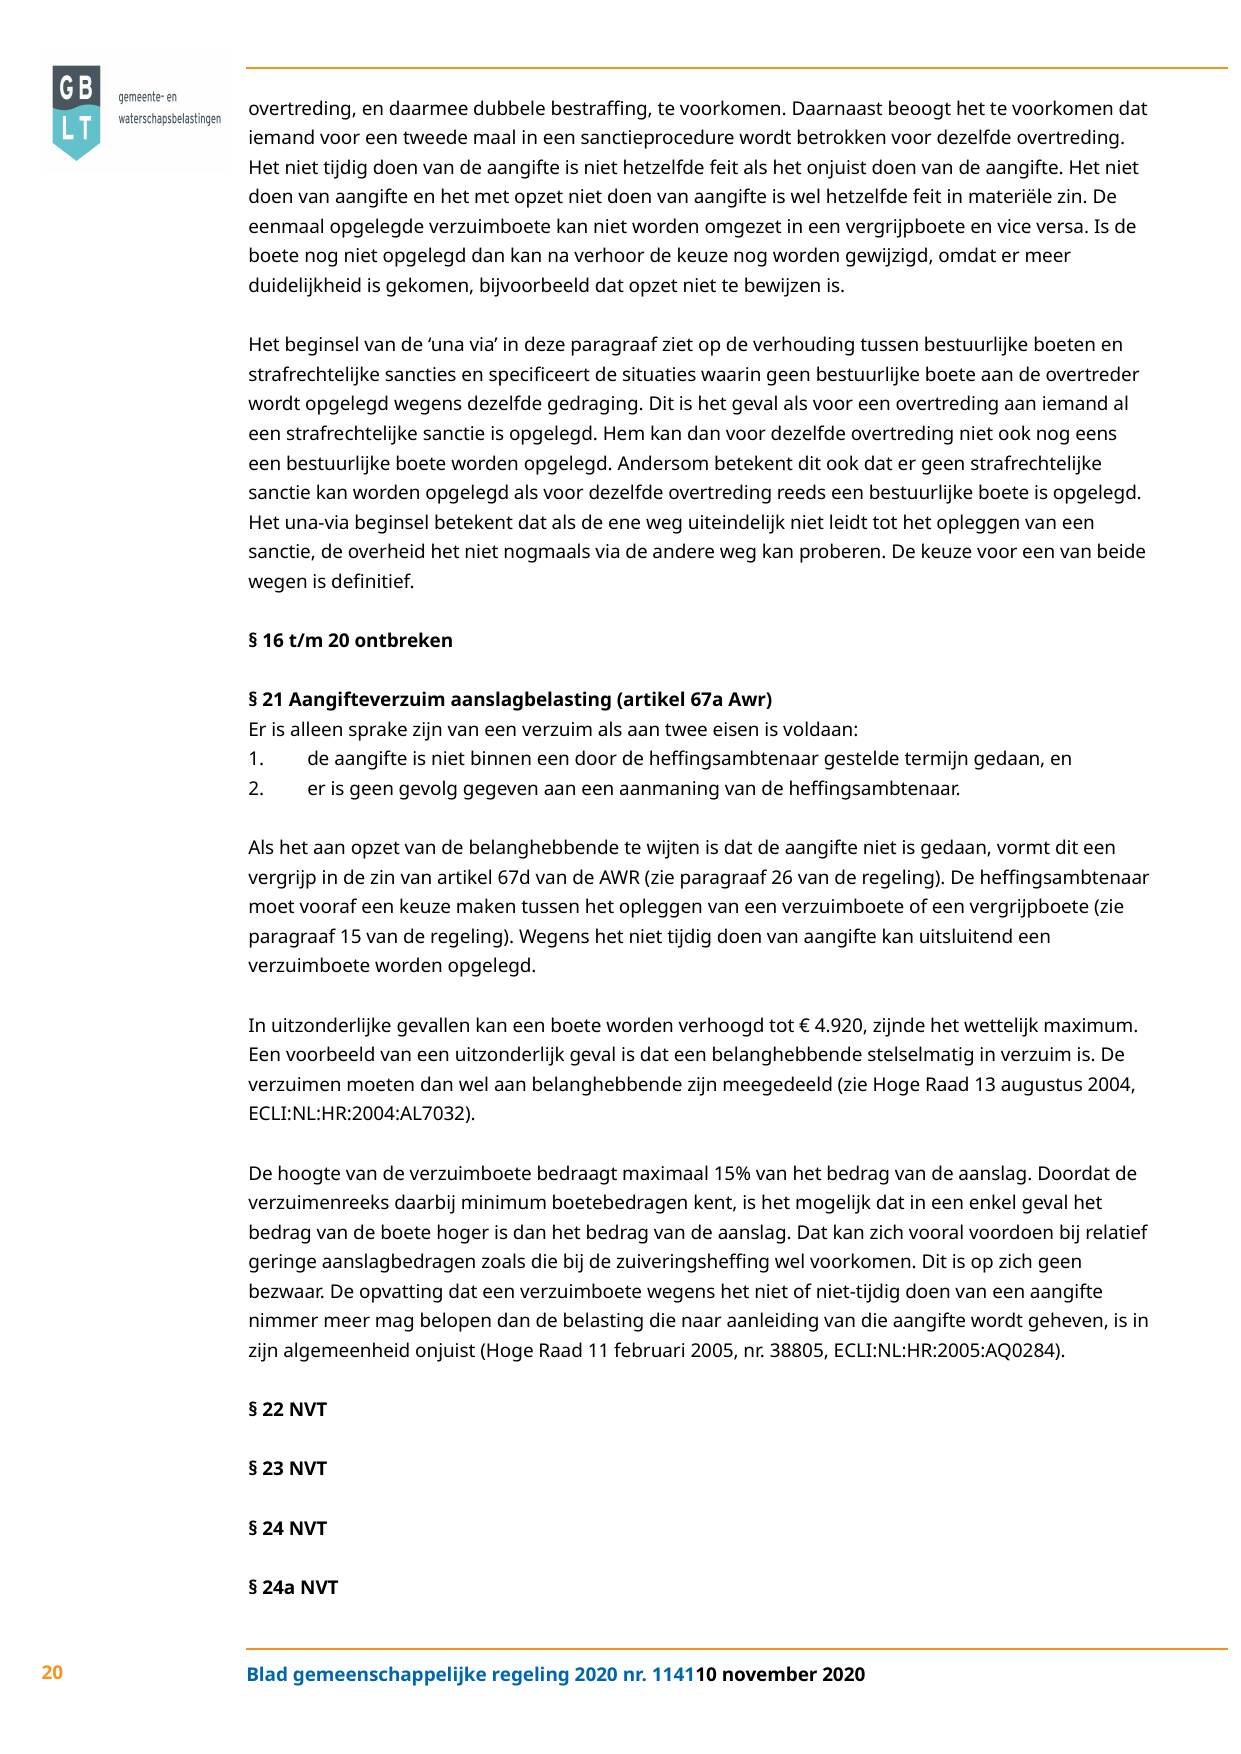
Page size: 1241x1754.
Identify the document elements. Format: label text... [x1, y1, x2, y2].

text De hoogte van de verzuimboete bedraagt maximaal 15% van het bedrag van de aanslag. Doordat de verzuimenreeks daarbij minimum boetebedragen kent, is het mogelijk dat in een enkel geval het bedrag van de boete hoger is dan het bedrag van de aanslag. Dat kan zich vooral voordoen bij relatief geringe aanslagbedragen zoals die bij de zuiveringsheffing wel voorkomen. Dit is op zich geen bezwaar. De opvatting dat een verzuimboete wegens het niet of niet-tijdig doen van een aangifte nimmer meer mag belopen dan de belasting die naar aanleiding van die aangifte wordt geheven, is in zijn algemeenheid onjuist (Hoge Raad 11 februari 2005, nr. 38805, ECLI:NL:HR:2005:AQ0284). [248, 1160, 1152, 1363]
text overtreding, en daarmee dubbele bestraffing, te voorkomen. Daarnaast beoogt het te voorkomen dat iemand voor een tweede maal in een sanctieprocedure wordt betrokken voor dezelfde overtreding. Het niet tijdig doen van de aangifte is niet hetzelfde feit als het onjuist doen van de aangifte. Het niet doen van aangifte en het met opzet niet doen van aangifte is wel hetzelfde feit in materiële zin. De eenmaal opgelegde verzuimboete kan niet worden omgezet in een vergrijpboete en vice versa. Is de boete nog niet opgelegd dan kan na verhoor de keuze nog worden gewijzigd, omdat er meer duidelijkheid is gekomen, bijvoorbeeld dat opzet niet te bewijzen is. [248, 95, 1152, 298]
text In uitzonderlijke gevallen kan een boete worden verhoogd tot € 4.920, zijnde het wettelijk maximum. Een voorbeeld van een uitzonderlijk geval is dat een belanghebbende stelselmatig in verzuim is. De verzuimen moeten dan wel aan belanghebbende zijn meegedeeld (zie Hoge Raad 13 augustus 2004, ECLI:NL:HR:2004:AL7032). [248, 1012, 1152, 1126]
text § 23 NVT [248, 1456, 1152, 1481]
text § 24 NVT [248, 1515, 1152, 1541]
list er is geen gevolg gegeven aan een aanmaning van de heffingsambtenaar. [248, 775, 1152, 801]
text § 21 Aangifteverzuim aanslagbelasting (artikel 67a Awr) [248, 686, 1152, 712]
text § 22 NVT [248, 1396, 1152, 1422]
list de aangifte is niet binnen een door de heffingsambtenaar gestelde termijn gedaan, en [248, 746, 1152, 771]
text Er is alleen sprake zijn van een verzuim als aan twee eisen is voldaan: [248, 716, 1152, 742]
picture [41, 47, 231, 172]
text Het beginsel van de ‘una via’ in deze paragraaf ziet op de verhouding tussen bestuurlijke boeten en strafrechtelijke sancties en specificeert de situaties waarin geen bestuurlijke boete aan de overtreder wordt opgelegd wegens dezelfde gedraging. Dit is het geval als voor een overtreding aan iemand al een strafrechtelijke sanctie is opgelegd. Hem kan dan voor dezelfde overtreding niet ook nog eens een bestuurlijke boete worden opgelegd. Andersom betekent dit ook dat er geen strafrechtelijke sanctie kan worden opgelegd als voor dezelfde overtreding reeds een bestuurlijke boete is opgelegd. Het una-via beginsel betekent dat als de ene weg uiteindelijk niet leidt tot het opleggen van een sanctie, de overheid het niet nogmaals via de andere weg kan proberen. De keuze voor een van beide wegen is definitief. [248, 331, 1152, 594]
text Als het aan opzet van de belanghebbende te wijten is dat de aangifte niet is gedaan, vormt dit een vergrijp in de zin van artikel 67d van de AWR (zie paragraaf 26 van de regeling). De heffingsambtenaar moet vooraf een keuze maken tussen het opleggen van een verzuimboete of een vergrijpboete (zie paragraaf 15 van de regeling). Wegens het niet tijdig doen van aangifte kan uitsluitend een verzuimboete worden opgelegd. [248, 834, 1152, 978]
text § 16 t/m 20 ontbreken [248, 627, 1152, 653]
text § 24a NVT [248, 1574, 1152, 1600]
